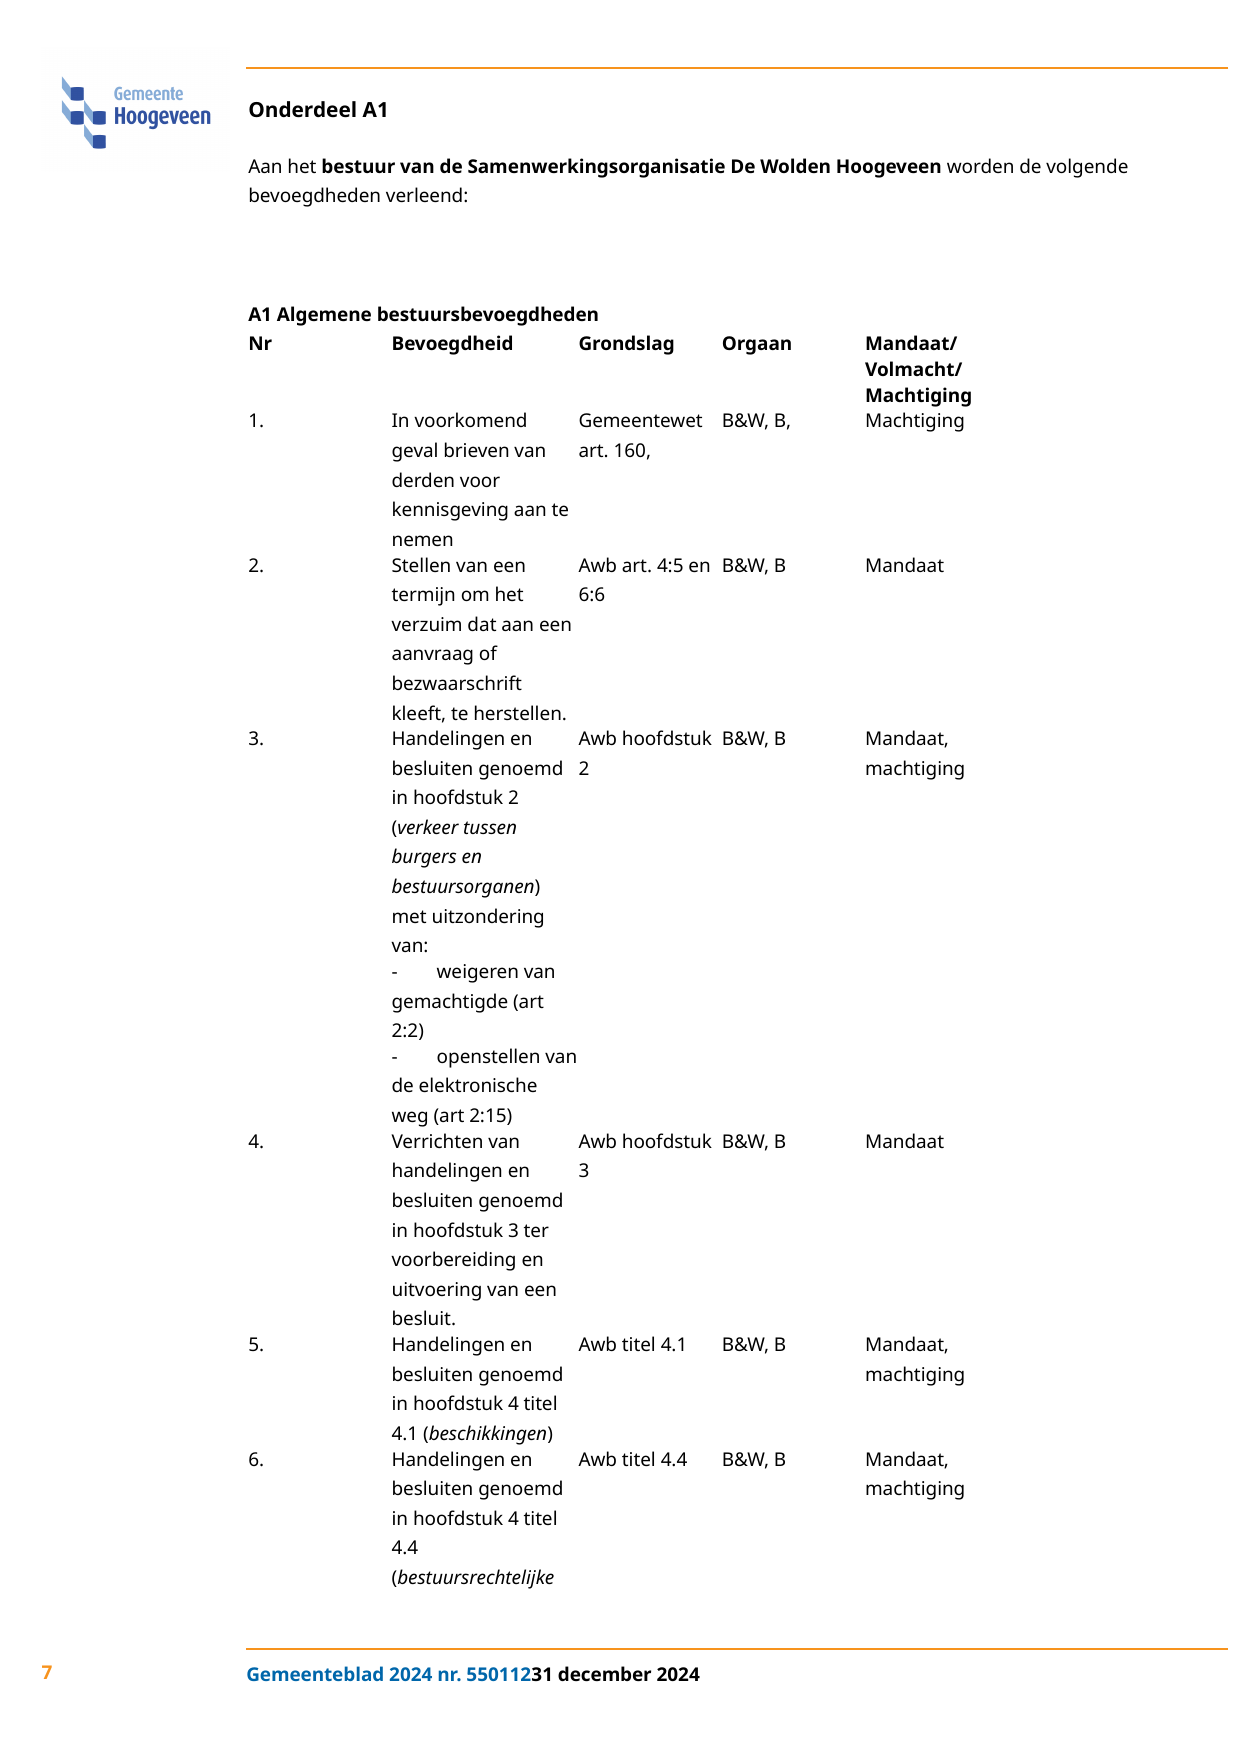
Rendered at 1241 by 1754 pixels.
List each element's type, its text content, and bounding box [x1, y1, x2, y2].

table_cell Stellen van een termijn om het verzuim dat aan een aanvraag of bezwaarschrift kleeft, te herstellen. [391, 552, 578, 725]
table_cell Awb art. 4:5 en 6:6 [578, 552, 722, 725]
table_header Nr [248, 331, 391, 356]
table_cell [578, 958, 722, 1043]
table_cell [248, 1043, 391, 1128]
table_cell [865, 1043, 1008, 1128]
table_cell 3. [248, 725, 391, 958]
table_cell Mandaat, machtiging [865, 1446, 1008, 1590]
table_cell [865, 958, 1008, 1043]
table_cell [391, 356, 578, 382]
table_cell [391, 382, 578, 408]
table_cell [248, 356, 391, 382]
table_header Bevoegdheid [391, 331, 578, 356]
table_cell [722, 382, 865, 408]
table_header Orgaan [722, 331, 865, 356]
text A1 Algemene bestuursbevoegdheden [248, 301, 1152, 327]
table_cell [722, 1043, 865, 1128]
table_cell In voorkomend geval brieven van derden voor kennisgeving aan te nemen [391, 408, 578, 552]
table_cell [578, 356, 722, 382]
table_cell - weigeren van gemachtigde (art 2:2) [391, 958, 578, 1043]
table_cell [248, 382, 391, 408]
table_header Grondslag [578, 331, 722, 356]
table_cell [578, 382, 722, 408]
table_cell Awb titel 4.1 [578, 1331, 722, 1446]
table_cell 4. [248, 1128, 391, 1331]
table_cell 2. [248, 552, 391, 725]
table_cell Machtiging [865, 408, 1008, 552]
table_cell B&W, B [722, 1128, 865, 1331]
table_cell 1. [248, 408, 391, 552]
table_cell Awb titel 4.4 [578, 1446, 722, 1590]
picture [41, 47, 231, 172]
table_cell 6. [248, 1446, 391, 1590]
table_cell Volmacht/ [865, 356, 1008, 382]
table_cell Handelingen en besluiten genoemd in hoofdstuk 4 titel 4.4 (bestuursrechtelijke [391, 1446, 578, 1590]
table_cell B&W, B [722, 1446, 865, 1590]
table_cell Mandaat, machtiging [865, 1331, 1008, 1446]
table_cell Verrichten van handelingen en besluiten genoemd in hoofdstuk 3 ter voorbereiding en uitvoering van een besluit. [391, 1128, 578, 1331]
table_cell Handelingen en besluiten genoemd in hoofdstuk 4 titel 4.1 (beschikkingen) [391, 1331, 578, 1446]
table_cell - openstellen van de elektronische weg (art 2:15) [391, 1043, 578, 1128]
table_cell Awb hoofdstuk 2 [578, 725, 722, 958]
table_cell [722, 958, 865, 1043]
table_cell [722, 356, 865, 382]
table_cell Gemeentewet art. 160, [578, 408, 722, 552]
table_cell B&W, B [722, 725, 865, 958]
table_cell Mandaat [865, 1128, 1008, 1331]
table_header Mandaat/ [865, 331, 1008, 356]
table_cell Awb hoofdstuk 3 [578, 1128, 722, 1331]
text Aan het bestuur van de Samenwerkingsorganisatie De Wolden Hoogeveen worden de volgende bevoegdheden verleend: [248, 153, 1152, 208]
table_cell Machtiging [865, 382, 1008, 408]
table_cell 5. [248, 1331, 391, 1446]
table_cell Mandaat, machtiging [865, 725, 1008, 958]
table_cell [248, 958, 391, 1043]
table_cell B&W, B, [722, 408, 865, 552]
table_cell Handelingen en besluiten genoemd in hoofdstuk 2 (verkeer tussen burgers en bestuursorganen) met uitzondering van: [391, 725, 578, 958]
table_cell Mandaat [865, 552, 1008, 725]
table_cell B&W, B [722, 1331, 865, 1446]
table_cell B&W, B [722, 552, 865, 725]
text Onderdeel A1 [248, 95, 1152, 123]
table_cell [578, 1043, 722, 1128]
